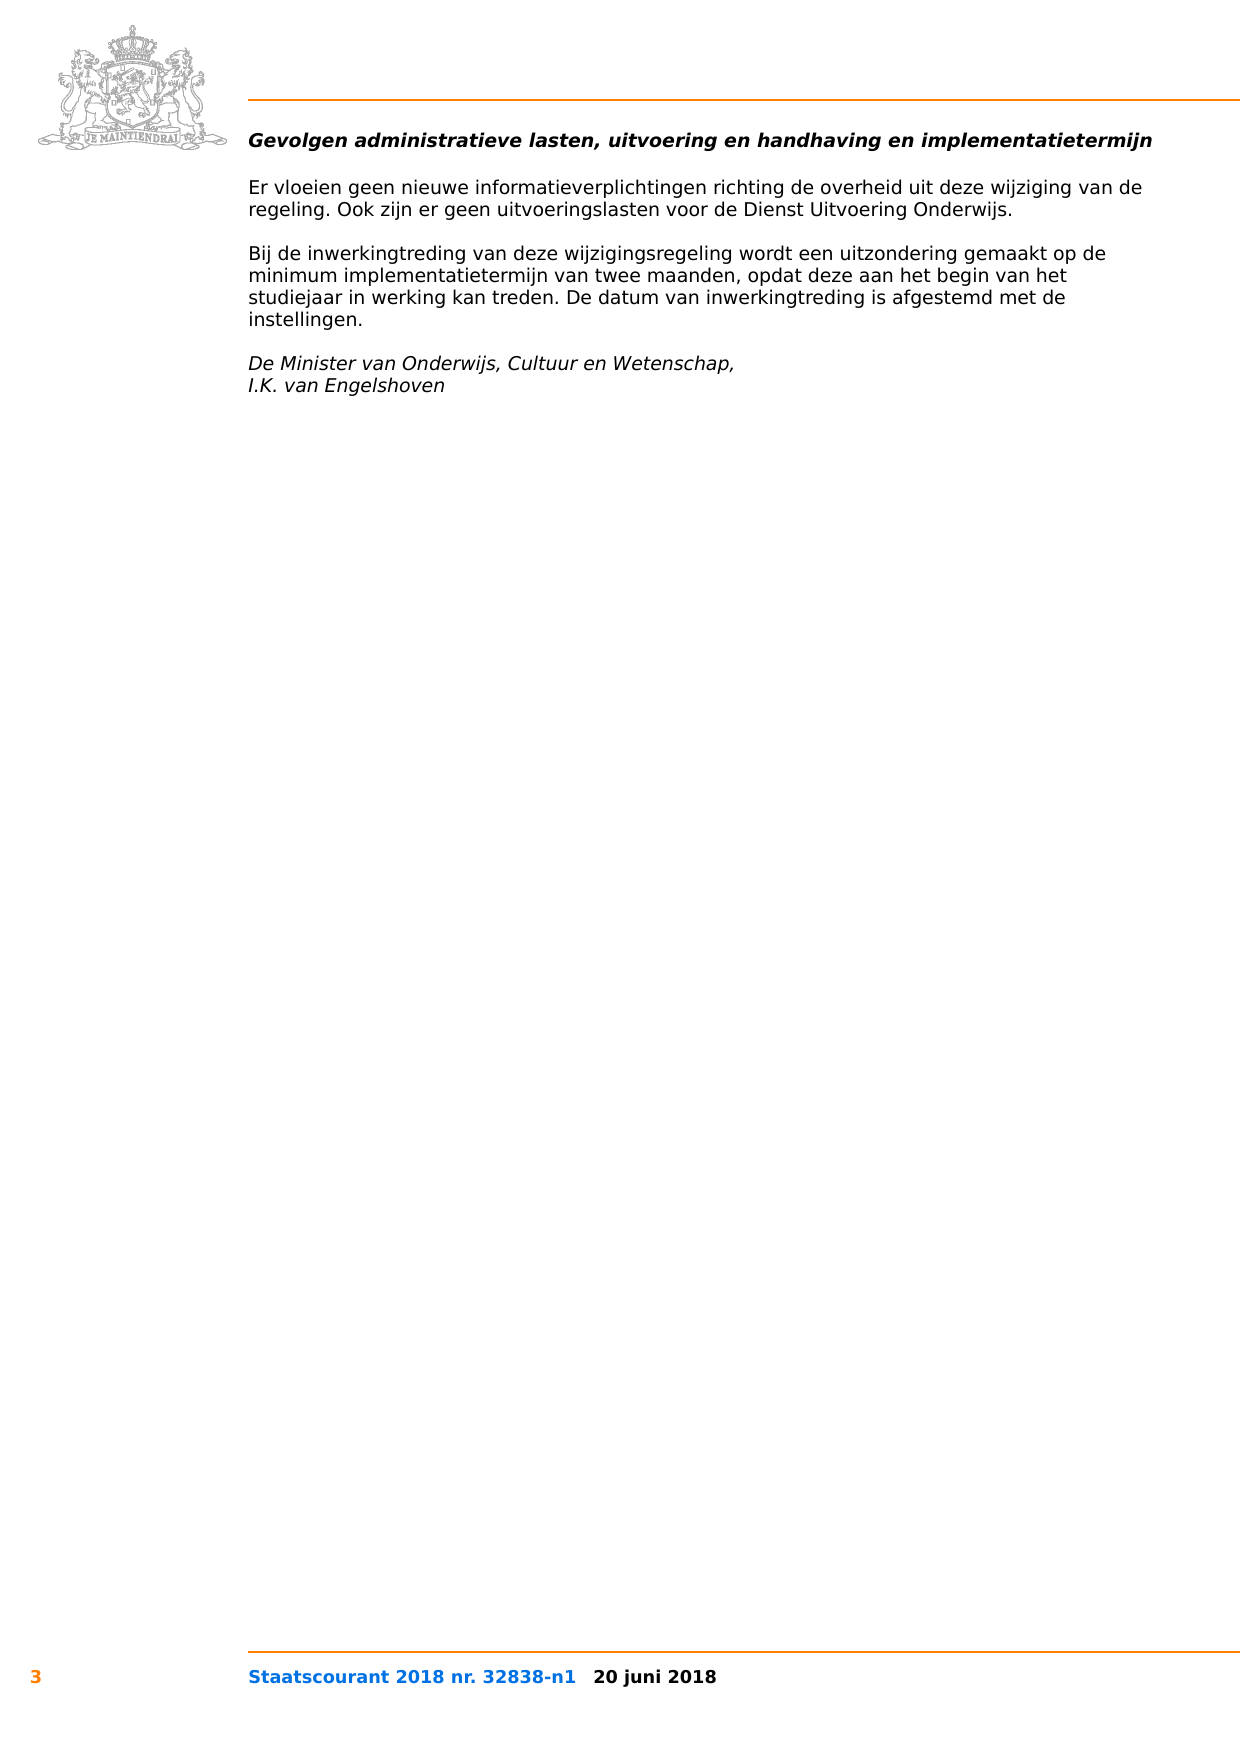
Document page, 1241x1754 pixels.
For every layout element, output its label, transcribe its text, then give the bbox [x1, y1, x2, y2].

text Bij de inwerkingtreding van deze wijzigingsregeling wordt een uitzondering gemaakt op de minimum implementatietermijn van twee maanden, opdat deze aan het begin van het studiejaar in werking kan treden. De datum van inwerkingtreding is afgestemd met de instellingen. [248, 243, 1163, 331]
text De Minister van Onderwijs, Cultuur en Wetenschap, I.K. van Engelshoven [248, 352, 1163, 396]
text Er vloeien geen nieuwe informatieverplichtingen richting de overheid uit deze wijziging van de regeling. Ook zijn er geen uitvoeringslasten voor de Dienst Uitvoering Onderwijs. [248, 177, 1163, 221]
picture [38, 25, 227, 150]
subtitle Gevolgen administratieve lasten, uitvoering en handhaving en implementatietermijn [248, 130, 1163, 152]
